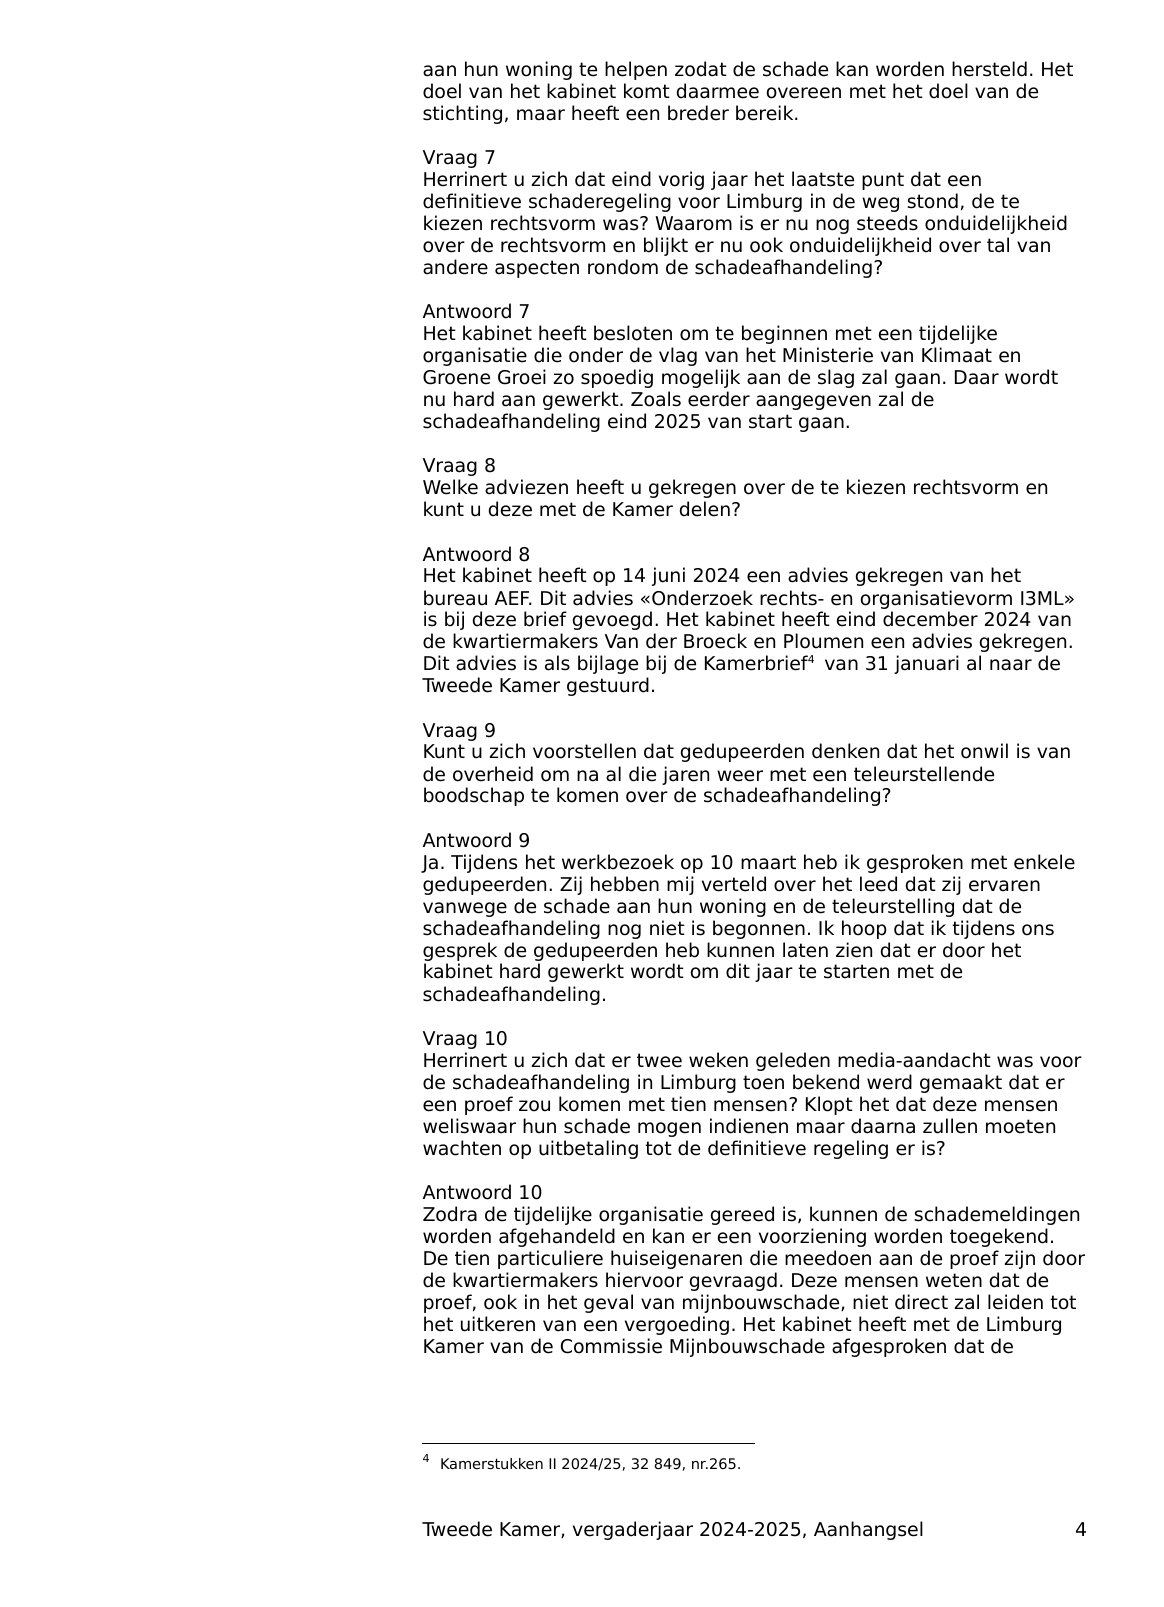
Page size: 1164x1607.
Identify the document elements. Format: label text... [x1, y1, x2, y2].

text Antwoord 10 [422, 1182, 1087, 1204]
text Vraag 7 [422, 147, 1087, 169]
text Zodra de tijdelijke organisatie gereed is, kunnen de schademeldingen worden afgehandeld en kan er een voorziening worden toegekend. De tien particuliere huiseigenaren die meedoen aan de proef zijn door de kwartiermakers hiervoor gevraagd. Deze mensen weten dat de proef, ook in het geval van mijnbouwschade, niet direct zal leiden tot het uitkeren van een vergoeding. Het kabinet heeft met de Limburg Kamer van de Commissie Mijnbouwschade afgesproken dat de [422, 1204, 1087, 1357]
text Vraag 8 [422, 455, 1087, 477]
text Het kabinet heeft op 14 juni 2024 een advies gekregen van het bureau AEF. Dit advies «Onderzoek rechts- en organisatievorm I3ML» is bij deze brief gevoegd. Het kabinet heeft eind december 2024 van de kwartiermakers Van der Broeck en Ploumen een advies gekregen. Dit advies is als bijlage bij de Kamerbrief van 31 januari al naar de Tweede Kamer gestuurd. [422, 565, 1087, 697]
text Herrinert u zich dat eind vorig jaar het laatste punt dat een definitieve schaderegeling voor Limburg in de weg stond, de te kiezen rechtsvorm was? Waarom is er nu nog steeds onduidelijkheid over de rechtsvorm en blijkt er nu ook onduidelijkheid over tal van andere aspecten rondom de schadeafhandeling? [422, 169, 1087, 279]
text Vraag 9 [422, 719, 1087, 741]
text Ja. Tijdens het werkbezoek op 10 maart heb ik gesproken met enkele gedupeerden. Zij hebben mij verteld over het leed dat zij ervaren vanwege de schade aan hun woning en de teleurstelling dat de schadeafhandeling nog niet is begonnen. Ik hoop dat ik tijdens ons gesprek de gedupeerden heb kunnen laten zien dat er door het kabinet hard gewerkt wordt om dit jaar te starten met de schadeafhandeling. [422, 852, 1087, 1005]
text Kunt u zich voorstellen dat gedupeerden denken dat het onwil is van de overheid om na al die jaren weer met een teleurstellende boodschap te komen over de schadeafhandeling? [422, 741, 1087, 807]
text Herrinert u zich dat er twee weken geleden media-aandacht was voor de schadeafhandeling in Limburg toen bekend werd gemaakt dat er een proef zou komen met tien mensen? Klopt het dat deze mensen weliswaar hun schade mogen indienen maar daarna zullen moeten wachten op uitbetaling tot de definitieve regeling er is? [422, 1049, 1087, 1159]
text Vraag 10 [422, 1028, 1087, 1049]
text Het kabinet heeft besloten om te beginnen met een tijdelijke organisatie die onder de vlag van het Ministerie van Klimaat en Groene Groei zo spoedig mogelijk aan de slag zal gaan. Daar wordt nu hard aan gewerkt. Zoals eerder aangegeven zal de schadeafhandeling eind 2025 van start gaan. [422, 323, 1087, 433]
text Antwoord 8 [422, 543, 1087, 565]
text Antwoord 7 [422, 301, 1087, 323]
text Kamerstukken II 2024/25, 32 849, nr.265. [422, 1452, 1087, 1474]
text Antwoord 9 [422, 829, 1087, 852]
text Welke adviezen heeft u gekregen over de te kiezen rechtsvorm en kunt u deze met de Kamer delen? [422, 477, 1087, 521]
text aan hun woning te helpen zodat de schade kan worden hersteld. Het doel van het kabinet komt daarmee overeen met het doel van de stichting, maar heeft een breder bereik. [422, 59, 1087, 125]
